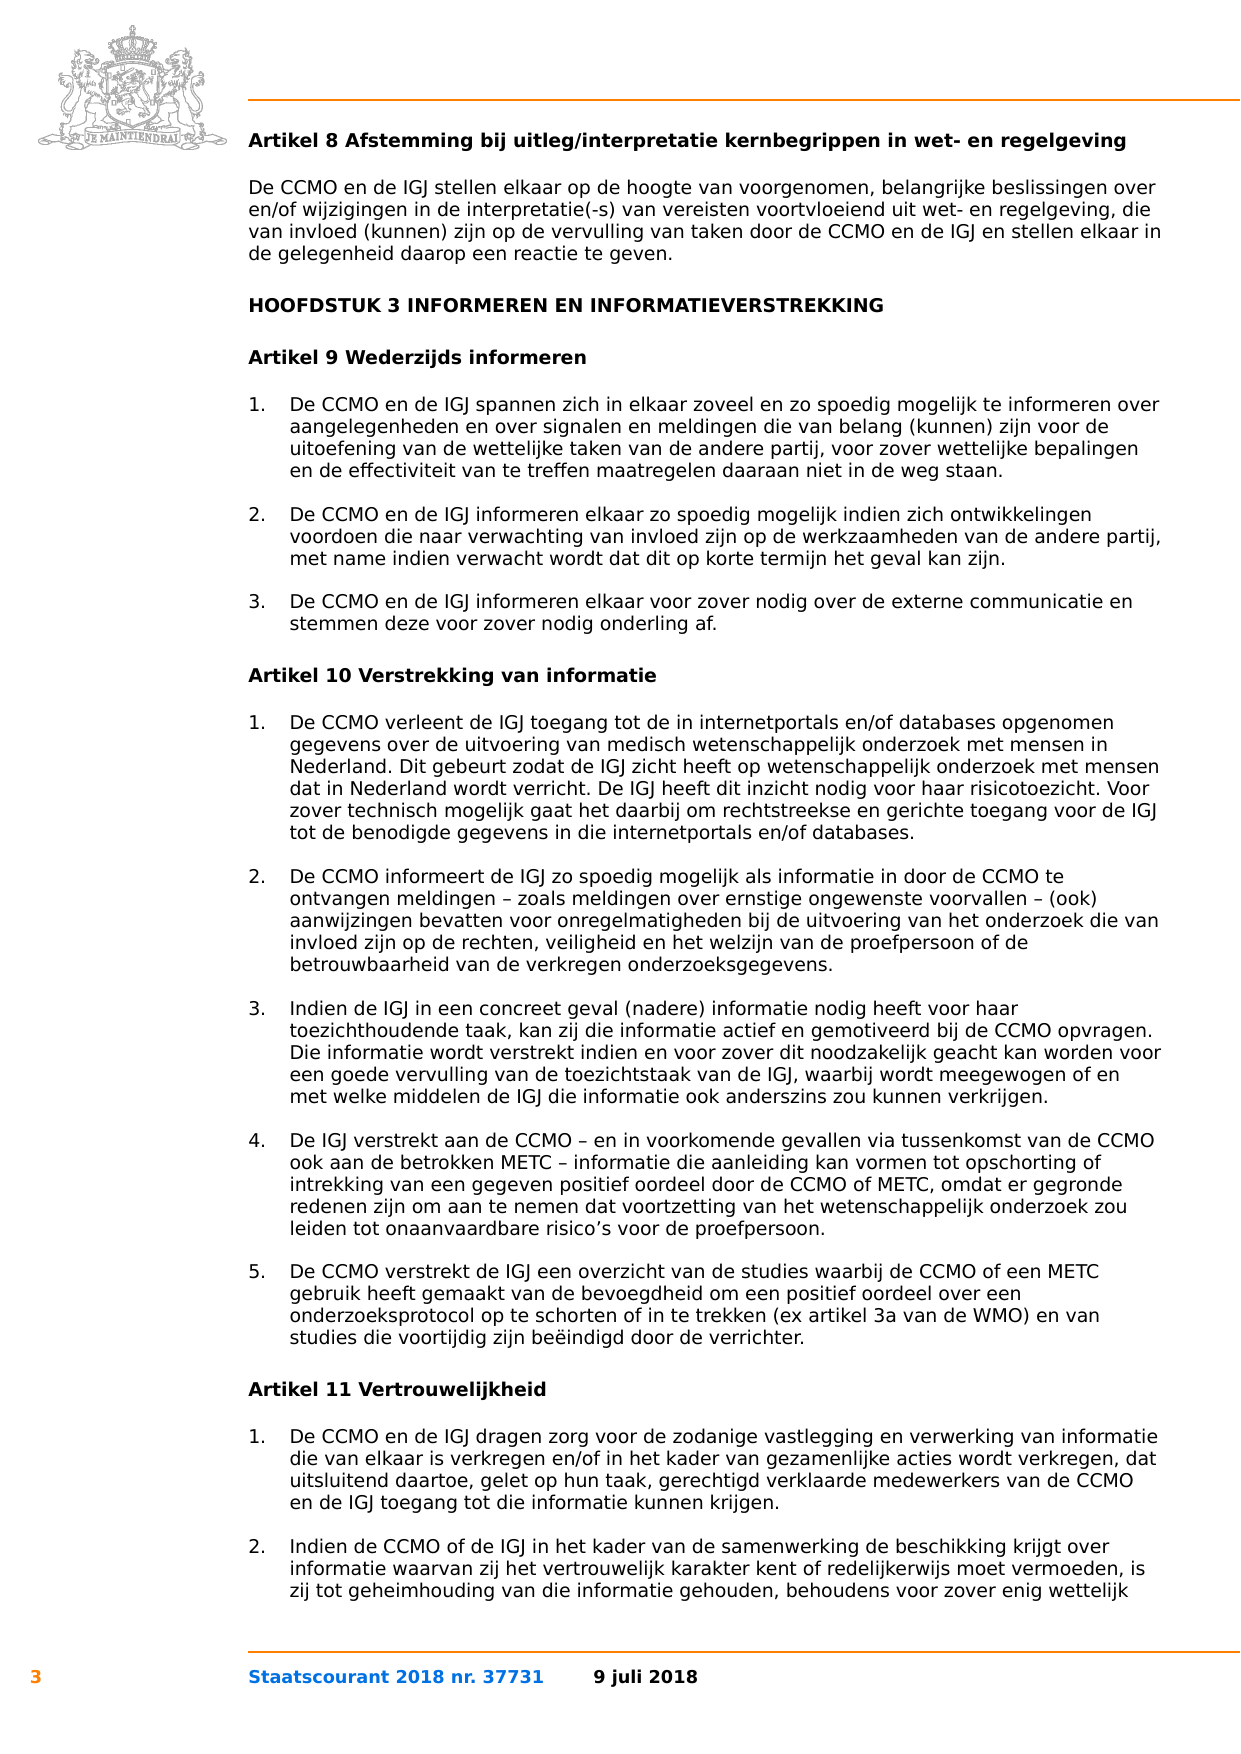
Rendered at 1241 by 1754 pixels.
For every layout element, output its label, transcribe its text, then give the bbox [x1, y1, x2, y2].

text 2. Indien de CCMO of de IGJ in het kader van de samenwerking de beschikking krijgt over informatie waarvan zij het vertrouwelijk karakter kent of redelijkerwijs moet vermoeden, is zij tot geheimhouding van die informatie gehouden, behoudens voor zover enig wettelijk [248, 1536, 1163, 1602]
text 1. De CCMO verleent de IGJ toegang tot de in internetportals en/of databases opgenomen gegevens over de uitvoering van medisch wetenschappelijk onderzoek met mensen in Nederland. Dit gebeurt zodat de IGJ zicht heeft op wetenschappelijk onderzoek met mensen dat in Nederland wordt verricht. De IGJ heeft dit inzicht nodig voor haar risicotoezicht. Voor zover technisch mogelijk gaat het daarbij om rechtstreekse en gerichte toegang voor de IGJ tot de benodigde gegevens in die internetportals en/of databases. [248, 712, 1163, 844]
text 2. De CCMO informeert de IGJ zo spoedig mogelijk als informatie in door de CCMO te ontvangen meldingen – zoals meldingen over ernstige ongewenste voorvallen – (ook) aanwijzingen bevatten voor onregelmatigheden bij de uitvoering van het onderzoek die van invloed zijn op de rechten, veiligheid en het welzijn van de proefpersoon of de betrouwbaarheid van de verkregen onderzoeksgegevens. [248, 866, 1163, 976]
text De CCMO en de IGJ stellen elkaar op de hoogte van voorgenomen, belangrijke beslissingen over en/of wijzigingen in de interpretatie(-s) van vereisten voortvloeiend uit wet- en regelgeving, die van invloed (kunnen) zijn op de vervulling van taken door de CCMO en de IGJ en stellen elkaar in de gelegenheid daarop een reactie te geven. [248, 177, 1163, 265]
subtitle HOOFDSTUK 3 INFORMEREN EN INFORMATIEVERSTREKKING [248, 295, 1163, 317]
text 1. De CCMO en de IGJ spannen zich in elkaar zoveel en zo spoedig mogelijk te informeren over aangelegenheden en over signalen en meldingen die van belang (kunnen) zijn voor de uitoefening van de wettelijke taken van de andere partij, voor zover wettelijke bepalingen en de effectiviteit van te treffen maatregelen daaraan niet in de weg staan. [248, 394, 1163, 482]
text 1. De CCMO en de IGJ dragen zorg voor de zodanige vastlegging en verwerking van informatie die van elkaar is verkregen en/of in het kader van gezamenlijke acties wordt verkregen, dat uitsluitend daartoe, gelet op hun taak, gerechtigd verklaarde medewerkers van de CCMO en de IGJ toegang tot die informatie kunnen krijgen. [248, 1426, 1163, 1514]
text 2. De CCMO en de IGJ informeren elkaar zo spoedig mogelijk indien zich ontwikkelingen voordoen die naar verwachting van invloed zijn op de werkzaamheden van de andere partij, met name indien verwacht wordt dat dit op korte termijn het geval kan zijn. [248, 503, 1163, 569]
text 3. De CCMO en de IGJ informeren elkaar voor zover nodig over de externe communicatie en stemmen deze voor zover nodig onderling af. [248, 591, 1163, 635]
subtitle Artikel 11 Vertrouwelijkheid [248, 1379, 1163, 1401]
text 3. Indien de IGJ in een concreet geval (nadere) informatie nodig heeft voor haar toezichthoudende taak, kan zij die informatie actief en gemotiveerd bij de CCMO opvragen. Die informatie wordt verstrekt indien en voor zover dit noodzakelijk geacht kan worden voor een goede vervulling van de toezichtstaak van de IGJ, waarbij wordt meegewogen of en met welke middelen de IGJ die informatie ook anderszins zou kunnen verkrijgen. [248, 998, 1163, 1108]
text 4. De IGJ verstrekt aan de CCMO – en in voorkomende gevallen via tussenkomst van de CCMO ook aan de betrokken METC – informatie die aanleiding kan vormen tot opschorting of intrekking van een gegeven positief oordeel door de CCMO of METC, omdat er gegronde redenen zijn om aan te nemen dat voortzetting van het wetenschappelijk onderzoek zou leiden tot onaanvaardbare risico’s voor de proefpersoon. [248, 1129, 1163, 1239]
subtitle Artikel 10 Verstrekking van informatie [248, 665, 1163, 687]
picture [38, 25, 227, 150]
text 5. De CCMO verstrekt de IGJ een overzicht van de studies waarbij de CCMO of een METC gebruik heeft gemaakt van de bevoegdheid om een positief oordeel over een onderzoeksprotocol op te schorten of in te trekken (ex artikel 3a van de WMO) en van studies die voortijdig zijn beëindigd door de verrichter. [248, 1261, 1163, 1349]
subtitle Artikel 9 Wederzijds informeren [248, 347, 1163, 369]
subtitle Artikel 8 Afstemming bij uitleg/interpretatie kernbegrippen in wet- en regelgeving [248, 130, 1163, 152]
